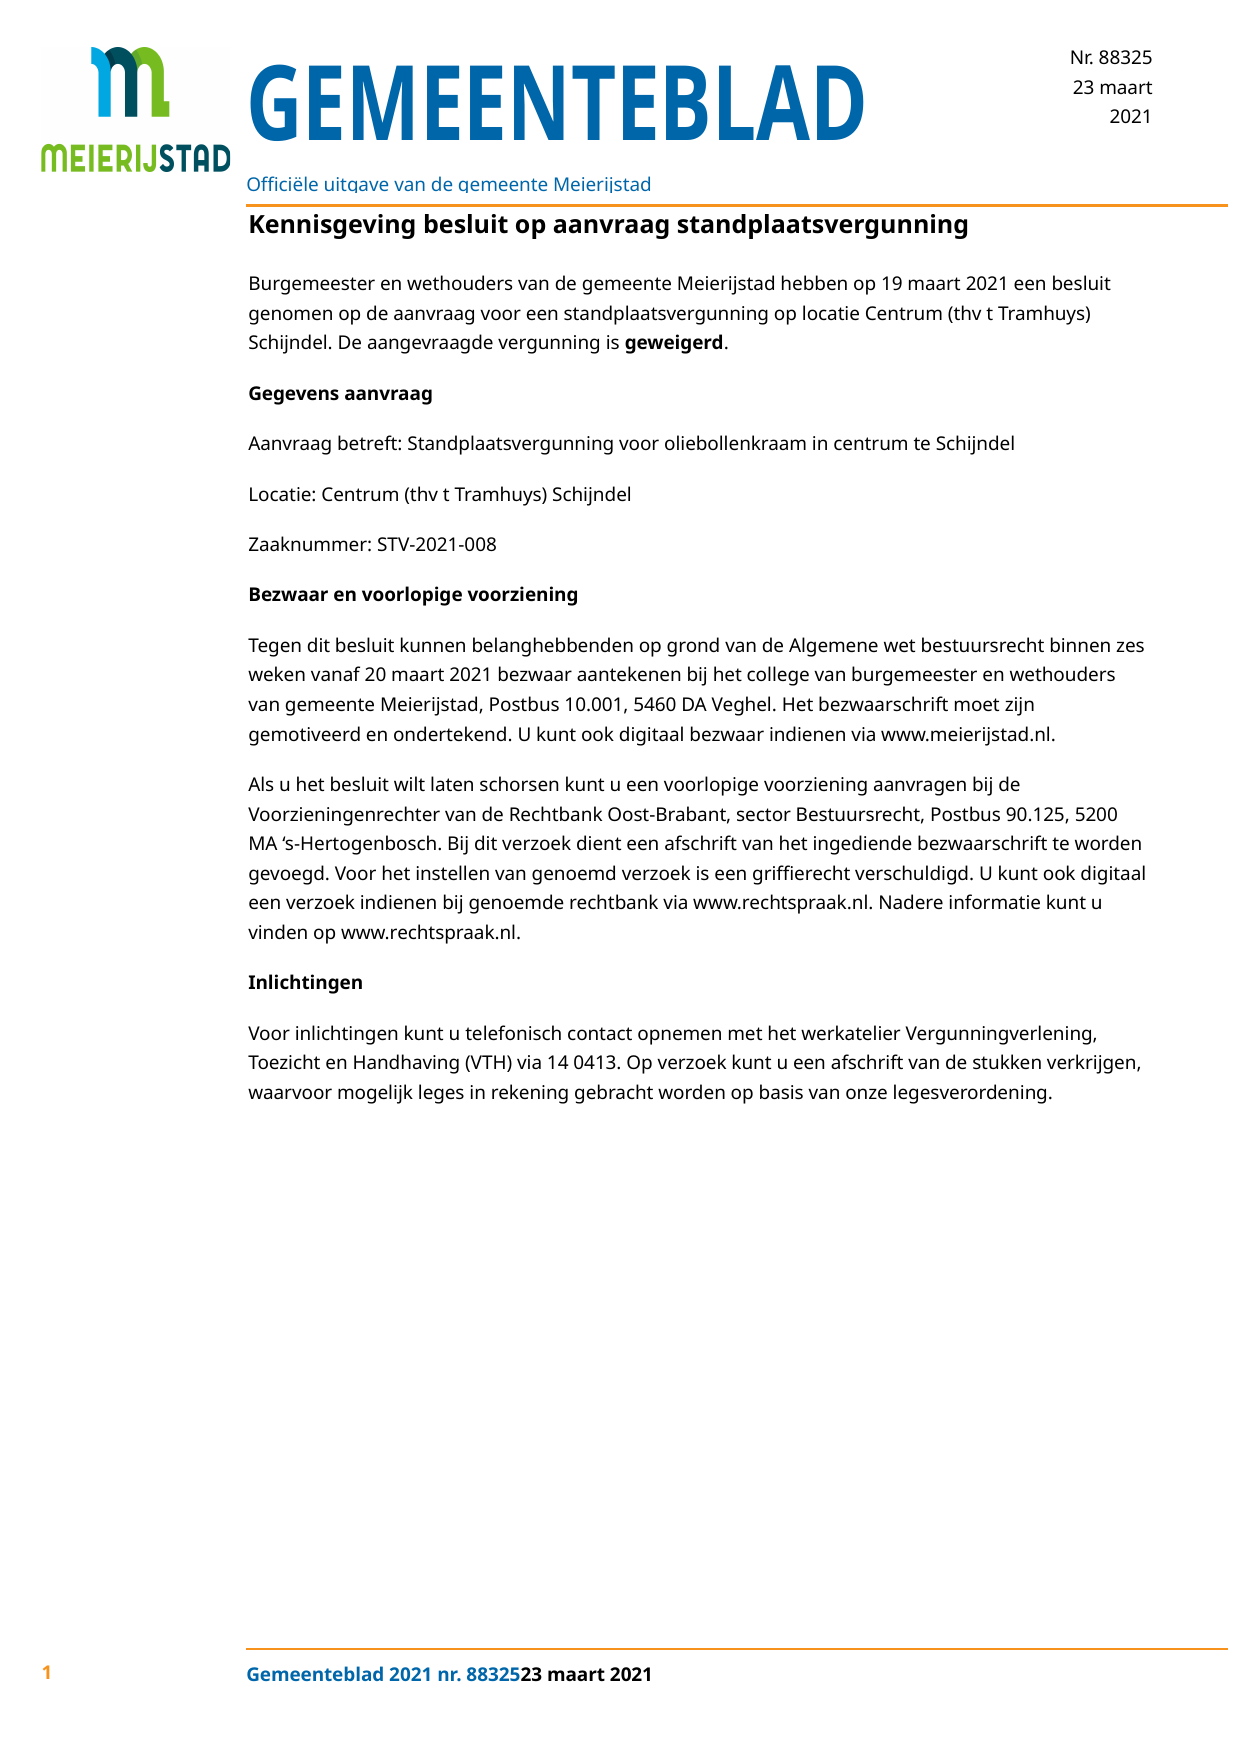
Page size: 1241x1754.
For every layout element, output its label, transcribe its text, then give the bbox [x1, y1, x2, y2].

text Burgemeester en wethouders van de gemeente Meierijstad hebben op 19 maart 2021 een besluit genomen op de aanvraag voor een standplaatsvergunning op locatie Centrum (thv t Tramhuys) Schijndel. De aangevraagde vergunning is geweigerd. [248, 270, 1152, 355]
text Gegevens aanvraag [248, 380, 1152, 406]
text Zaaknummer: STV-2021-008 [248, 531, 1152, 557]
text Tegen dit besluit kunnen belanghebbenden op grond van de Algemene wet bestuursrecht binnen zes weken vanaf 20 maart 2021 bezwaar aantekenen bij het college van burgemeester en wethouders van gemeente Meierijstad, Postbus 10.001, 5460 DA Veghel. Het bezwaarschrift moet zijn gemotiveerd en ondertekend. U kunt ook digitaal bezwaar indienen via www.meierijstad.nl. [248, 632, 1152, 746]
text Locatie: Centrum (thv t Tramhuys) Schijndel [248, 481, 1152, 506]
text Voor inlichtingen kunt u telefonisch contact opnemen met het werkatelier Vergunningverlening, Toezicht en Handhaving (VTH) via 14 0413. Op verzoek kunt u een afschrift van de stukken verkrijgen, waarvoor mogelijk leges in rekening gebracht worden op basis van onze legesverordening. [248, 1020, 1152, 1105]
picture [41, 47, 231, 172]
text Kennisgeving besluit op aanvraag standplaatsvergunning [248, 207, 1152, 241]
text Inlichtingen [248, 969, 1152, 995]
text Als u het besluit wilt laten schorsen kunt u een voorlopige voorziening aanvragen bij de Voorzieningenrechter van de Rechtbank Oost-Brabant, sector Bestuursrecht, Postbus 90.125, 5200 MA ‘s-Hertogenbosch. Bij dit verzoek dient een afschrift van het ingediende bezwaarschrift te worden gevoegd. Voor het instellen van genoemd verzoek is een griffierecht verschuldigd. U kunt ook digitaal een verzoek indienen bij genoemde rechtbank via www.rechtspraak.nl. Nadere informatie kunt u vinden op www.rechtspraak.nl. [248, 771, 1152, 945]
text Aanvraag betreft: Standplaatsvergunning voor oliebollenkraam in centrum te Schijndel [248, 430, 1152, 456]
text Bezwaar en voorlopige voorziening [248, 582, 1152, 607]
